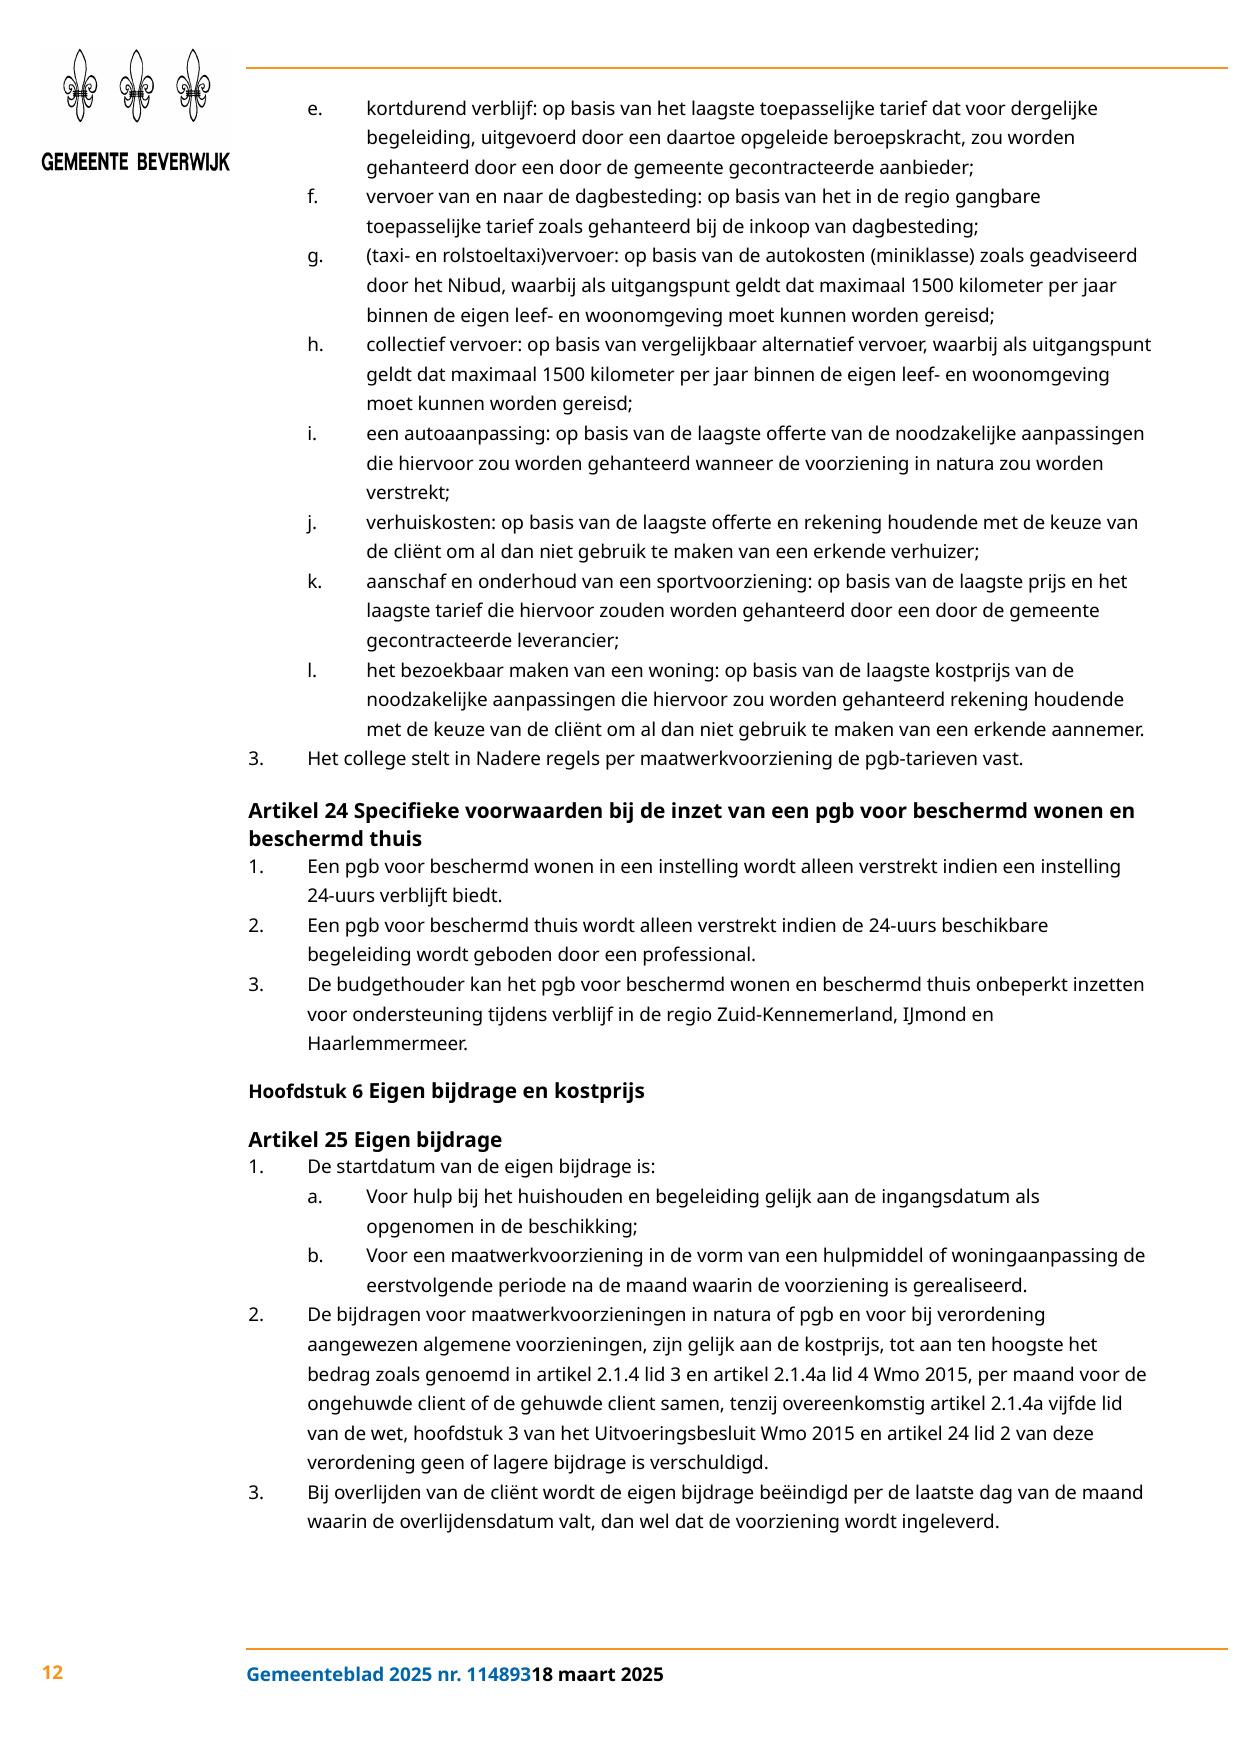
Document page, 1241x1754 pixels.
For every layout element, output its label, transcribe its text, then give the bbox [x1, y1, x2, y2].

text Hoofdstuk 6 Eigen bijdrage en kostprijs [248, 1076, 1152, 1104]
list aanschaf en onderhoud van een sportvoorziening: op basis van de laagste prijs en het laagste tarief die hiervoor zouden worden gehanteerd door een door de gemeente gecontracteerde leverancier; [307, 568, 1152, 653]
list De budgethouder kan het pgb voor beschermd wonen en beschermd thuis onbeperkt inzetten voor ondersteuning tijdens verblijf in de regio Zuid-Kennemerland, IJmond en Haarlemmermeer. [248, 971, 1152, 1056]
list verhuiskosten: op basis van de laagste offerte en rekening houdende met de keuze van de cliënt om al dan niet gebruik te maken van een erkende verhuizer; [307, 509, 1152, 564]
list Een pgb voor beschermd thuis wordt alleen verstrekt indien de 24-uurs beschikbare begeleiding wordt geboden door een professional. [248, 912, 1152, 967]
list vervoer van en naar de dagbesteding: op basis van het in de regio gangbare toepasselijke tarief zoals gehanteerd bij de inkoop van dagbesteding; [307, 183, 1152, 239]
list Voor hulp bij het huishouden en begeleiding gelijk aan de ingangsdatum als opgenomen in de beschikking; [307, 1183, 1152, 1239]
list De bijdragen voor maatwerkvoorzieningen in natura of pgb en voor bij verordening aangewezen algemene voorzieningen, zijn gelijk aan de kostprijs, tot aan ten hoogste het bedrag zoals genoemd in artikel 2.1.4 lid 3 en artikel 2.1.4a lid 4 Wmo 2015, per maand voor de ongehuwde client of de gehuwde client samen, tenzij overeenkomstig artikel 2.1.4a vijfde lid van de wet, hoofdstuk 3 van het Uitvoeringsbesluit Wmo 2015 en artikel 24 lid 2 van deze verordening geen of lagere bijdrage is verschuldigd. [248, 1302, 1152, 1475]
picture [41, 47, 231, 172]
list collectief vervoer: op basis van vergelijkbaar alternatief vervoer, waarbij als uitgangspunt geldt dat maximaal 1500 kilometer per jaar binnen de eigen leef- en woonomgeving moet kunnen worden gereisd; [307, 331, 1152, 416]
list Een pgb voor beschermd wonen in een instelling wordt alleen verstrekt indien een instelling 24-uurs verblijft biedt. [248, 853, 1152, 908]
list (taxi- en rolstoeltaxi)vervoer: op basis van de autokosten (miniklasse) zoals geadviseerd door het Nibud, waarbij als uitgangspunt geldt dat maximaal 1500 kilometer per jaar binnen de eigen leef- en woonomgeving moet kunnen worden gereisd; [307, 243, 1152, 328]
list een autoaanpassing: op basis van de laagste offerte van de noodzakelijke aanpassingen die hiervoor zou worden gehanteerd wanneer de voorziening in natura zou worden verstrekt; [307, 420, 1152, 505]
list kortdurend verblijf: op basis van het laagste toepasselijke tarief dat voor dergelijke begeleiding, uitgevoerd door een daartoe opgeleide beroepskracht, zou worden gehanteerd door een door de gemeente gecontracteerde aanbieder; [307, 95, 1152, 180]
list Voor een maatwerkvoorziening in de vorm van een hulpmiddel of woningaanpassing de eerstvolgende periode na de maand waarin de voorziening is gerealiseerd. [307, 1242, 1152, 1298]
text Artikel 25 Eigen bijdrage [248, 1125, 1152, 1154]
list De startdatum van de eigen bijdrage is: [248, 1154, 1152, 1179]
list Bij overlijden van de cliënt wordt de eigen bijdrage beëindigd per de laatste dag van de maand waarin de overlijdensdatum valt, dan wel dat de voorziening wordt ingeleverd. [248, 1479, 1152, 1534]
list Het college stelt in Nadere regels per maatwerkvoorziening de pgb-tarieven vast. [248, 746, 1152, 771]
list het bezoekbaar maken van een woning: op basis van de laagste kostprijs van de noodzakelijke aanpassingen die hiervoor zou worden gehanteerd rekening houdende met de keuze van de cliënt om al dan niet gebruik te maken van een erkende aannemer. [307, 657, 1152, 742]
text Artikel 24 Specifieke voorwaarden bij de inzet van een pgb voor beschermd wonen en beschermd thuis [248, 796, 1152, 853]
